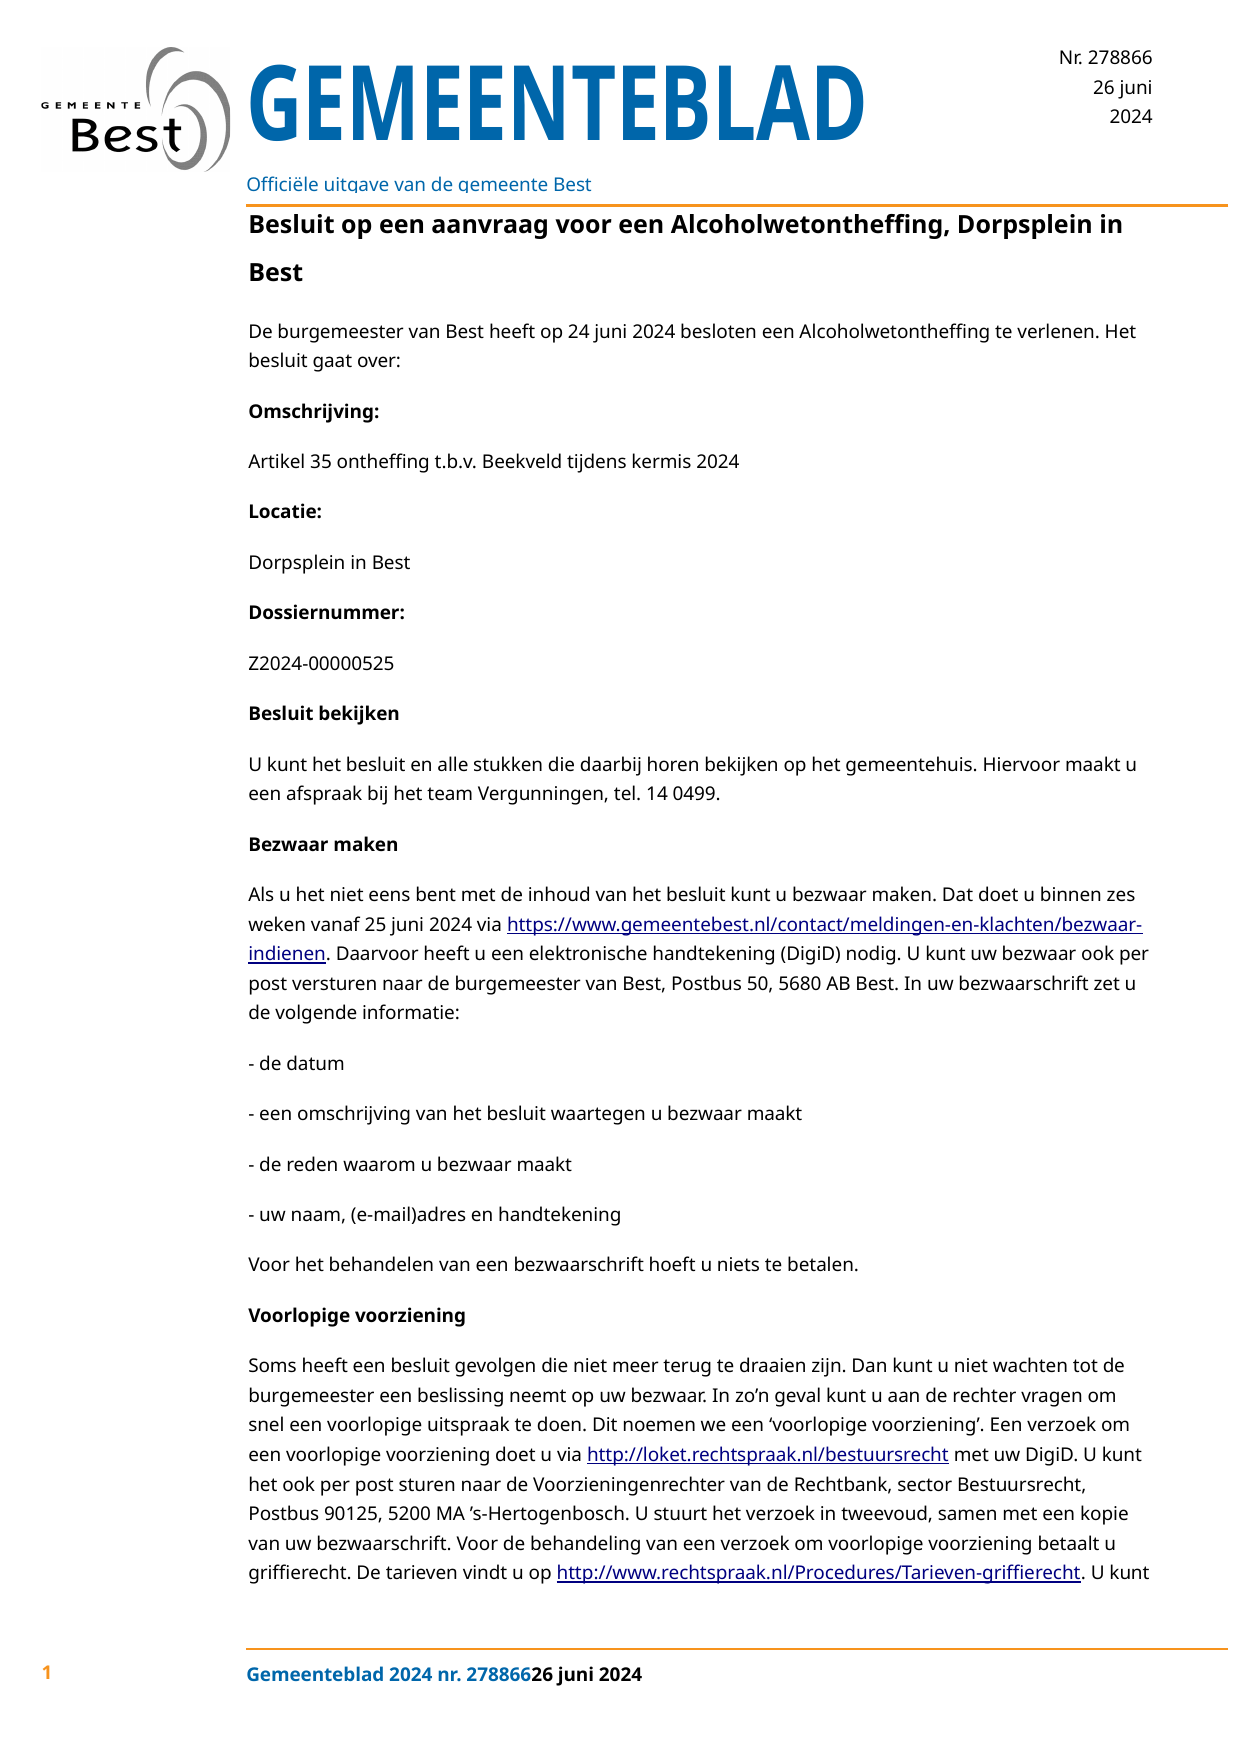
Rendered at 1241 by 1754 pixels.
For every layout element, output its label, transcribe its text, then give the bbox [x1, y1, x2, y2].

text De burgemeester van Best heeft op 24 juni 2024 besloten een Alcoholwetontheffing te verlenen. Het besluit gaat over: [248, 318, 1152, 373]
text - een omschrijving van het besluit waartegen u bezwaar maakt [248, 1100, 1152, 1126]
text Omschrijving: [248, 398, 1152, 424]
text Artikel 35 ontheffing t.b.v. Beekveld tijdens kermis 2024 [248, 448, 1152, 474]
text - de datum [248, 1050, 1152, 1076]
text U kunt het besluit en alle stukken die daarbij horen bekijken op het gemeentehuis. Hiervoor maakt u een afspraak bij het team Vergunningen, tel. 14 0499. [248, 751, 1152, 806]
text Voorlopige voorziening [248, 1302, 1152, 1328]
text Soms heeft een besluit gevolgen die niet meer terug te draaien zijn. Dan kunt u niet wachten tot de burgemeester een beslissing neemt op uw bezwaar. In zo’n geval kunt u aan de rechter vragen om snel een voorlopige uitspraak te doen. Dit noemen we een ‘voorlopige voorziening’. Een verzoek om een voorlopige voorziening doet u via http://loket.rechtspraak.nl/bestuursrecht met uw DigiD. U kunt het ook per post sturen naar de Voorzieningenrechter van de Rechtbank, sector Bestuursrecht, Postbus 90125, 5200 MA ’s-Hertogenbosch. U stuurt het verzoek in tweevoud, samen met een kopie van uw bezwaarschrift. Voor de behandeling van een verzoek om voorlopige voorziening betaalt u griffierecht. De tarieven vindt u op http://www.rechtspraak.nl/Procedures/Tarieven-griffierecht. U kunt [248, 1352, 1152, 1585]
picture [41, 47, 231, 172]
text - de reden waarom u bezwaar maakt [248, 1151, 1152, 1177]
text Z2024-00000525 [248, 650, 1152, 676]
text Als u het niet eens bent met de inhoud van het besluit kunt u bezwaar maken. Dat doet u binnen zes weken vanaf 25 juni 2024 via https://www.gemeentebest.nl/contact/meldingen-en-klachten/bezwaar-indienen. Daarvoor heeft u een elektronische handtekening (DigiD) nodig. U kunt uw bezwaar ook per post versturen naar de burgemeester van Best, Postbus 50, 5680 AB Best. In uw bezwaarschrift zet u de volgende informatie: [248, 881, 1152, 1025]
text Bezwaar maken [248, 831, 1152, 857]
text Besluit op een aanvraag voor een Alcoholwetontheffing, Dorpsplein in Best [248, 207, 1152, 288]
text - uw naam, (e-mail)adres en handtekening [248, 1201, 1152, 1227]
text Dorpsplein in Best [248, 549, 1152, 575]
text Besluit bekijken [248, 700, 1152, 726]
text Voor het behandelen van een bezwaarschrift hoeft u niets te betalen. [248, 1252, 1152, 1277]
text Dossiernummer: [248, 599, 1152, 625]
text Locatie: [248, 499, 1152, 524]
